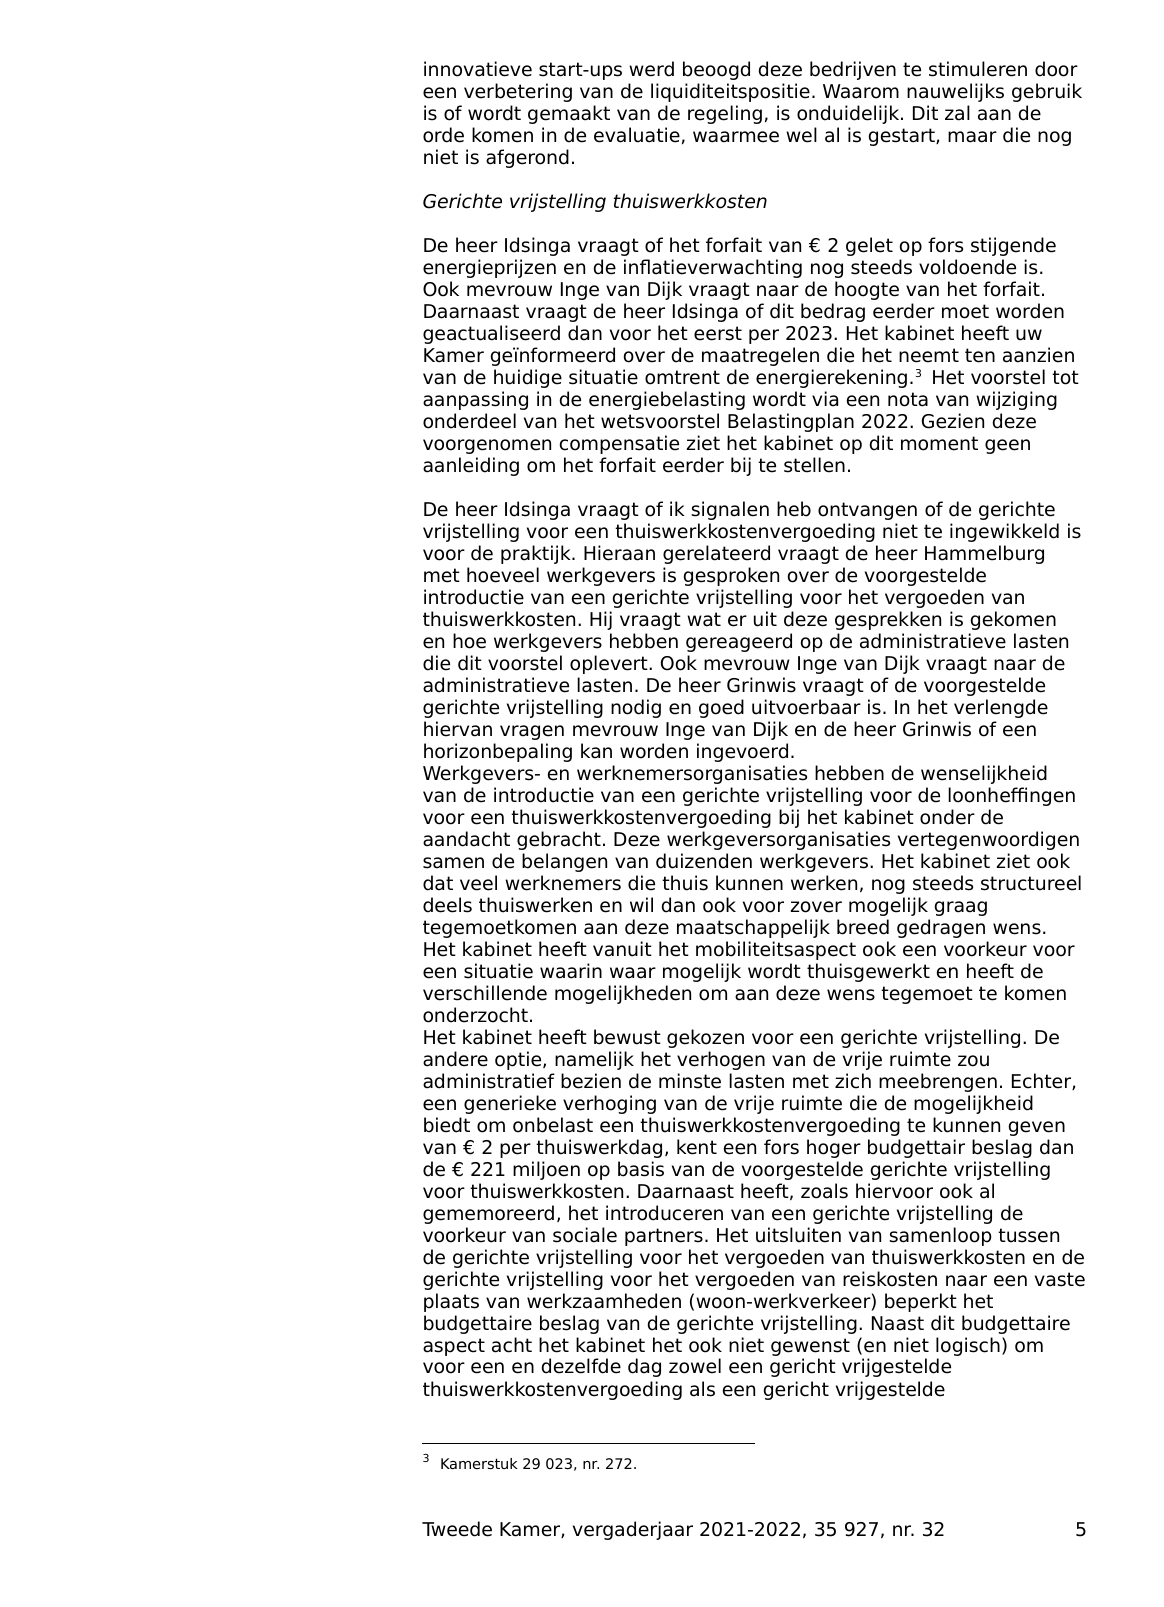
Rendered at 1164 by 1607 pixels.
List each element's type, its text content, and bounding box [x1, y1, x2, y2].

text Kamerstuk 29 023, nr. 272. [422, 1452, 1087, 1474]
text Het kabinet heeft bewust gekozen voor een gerichte vrijstelling. De andere optie, namelijk het verhogen van de vrije ruimte zou administratief bezien de minste lasten met zich meebrengen. Echter, een generieke verhoging van de vrije ruimte die de mogelijkheid biedt om onbelast een thuiswerkkostenvergoeding te kunnen geven van € 2 per thuiswerkdag, kent een fors hoger budgettair beslag dan de € 221 miljoen op basis van de voorgestelde gerichte vrijstelling voor thuiswerkkosten. Daarnaast heeft, zoals hiervoor ook al gememoreerd, het introduceren van een gerichte vrijstelling de voorkeur van sociale partners. Het uitsluiten van samenloop tussen de gerichte vrijstelling voor het vergoeden van thuiswerkkosten en de gerichte vrijstelling voor het vergoeden van reiskosten naar een vaste plaats van werkzaamheden (woon-werkverkeer) beperkt het budgettaire beslag van de gerichte vrijstelling. Naast dit budgettaire aspect acht het kabinet het ook niet gewenst (en niet logisch) om voor een en dezelfde dag zowel een gericht vrijgestelde thuiswerkkostenvergoeding als een gericht vrijgestelde [422, 1027, 1087, 1400]
text Werkgevers- en werknemersorganisaties hebben de wenselijkheid van de introductie van een gerichte vrijstelling voor de loonheffingen voor een thuiswerkkostenvergoeding bij het kabinet onder de aandacht gebracht. Deze werkgeversorganisaties vertegenwoordigen samen de belangen van duizenden werkgevers. Het kabinet ziet ook dat veel werknemers die thuis kunnen werken, nog steeds structureel deels thuiswerken en wil dan ook voor zover mogelijk graag tegemoetkomen aan deze maatschappelijk breed gedragen wens. Het kabinet heeft vanuit het mobiliteitsaspect ook een voorkeur voor een situatie waarin waar mogelijk wordt thuisgewerkt en heeft de verschillende mogelijkheden om aan deze wens tegemoet te komen onderzocht. [422, 763, 1087, 1027]
text De heer Idsinga vraagt of het forfait van € 2 gelet op fors stijgende energieprijzen en de inflatieverwachting nog steeds voldoende is. Ook mevrouw Inge van Dijk vraagt naar de hoogte van het forfait. Daarnaast vraagt de heer Idsinga of dit bedrag eerder moet worden geactualiseerd dan voor het eerst per 2023. Het kabinet heeft uw Kamer geïnformeerd over de maatregelen die het neemt ten aanzien van de huidige situatie omtrent de energierekening. Het voorstel tot aanpassing in de energiebelasting wordt via een nota van wijziging onderdeel van het wetsvoorstel Belastingplan 2022. Gezien deze voorgenomen compensatie ziet het kabinet op dit moment geen aanleiding om het forfait eerder bij te stellen. [422, 235, 1087, 477]
text De heer Idsinga vraagt of ik signalen heb ontvangen of de gerichte vrijstelling voor een thuiswerkkostenvergoeding niet te ingewikkeld is voor de praktijk. Hieraan gerelateerd vraagt de heer Hammelburg met hoeveel werkgevers is gesproken over de voorgestelde introductie van een gerichte vrijstelling voor het vergoeden van thuiswerkkosten. Hij vraagt wat er uit deze gesprekken is gekomen en hoe werkgevers hebben gereageerd op de administratieve lasten die dit voorstel oplevert. Ook mevrouw Inge van Dijk vraagt naar de administratieve lasten. De heer Grinwis vraagt of de voorgestelde gerichte vrijstelling nodig en goed uitvoerbaar is. In het verlengde hiervan vragen mevrouw Inge van Dijk en de heer Grinwis of een horizonbepaling kan worden ingevoerd. [422, 499, 1087, 763]
text innovatieve start-ups werd beoogd deze bedrijven te stimuleren door een verbetering van de liquiditeitspositie. Waarom nauwelijks gebruik is of wordt gemaakt van de regeling, is onduidelijk. Dit zal aan de orde komen in de evaluatie, waarmee wel al is gestart, maar die nog niet is afgerond. [422, 59, 1087, 169]
subtitle Gerichte vrijstelling thuiswerkkosten [422, 191, 1087, 213]
